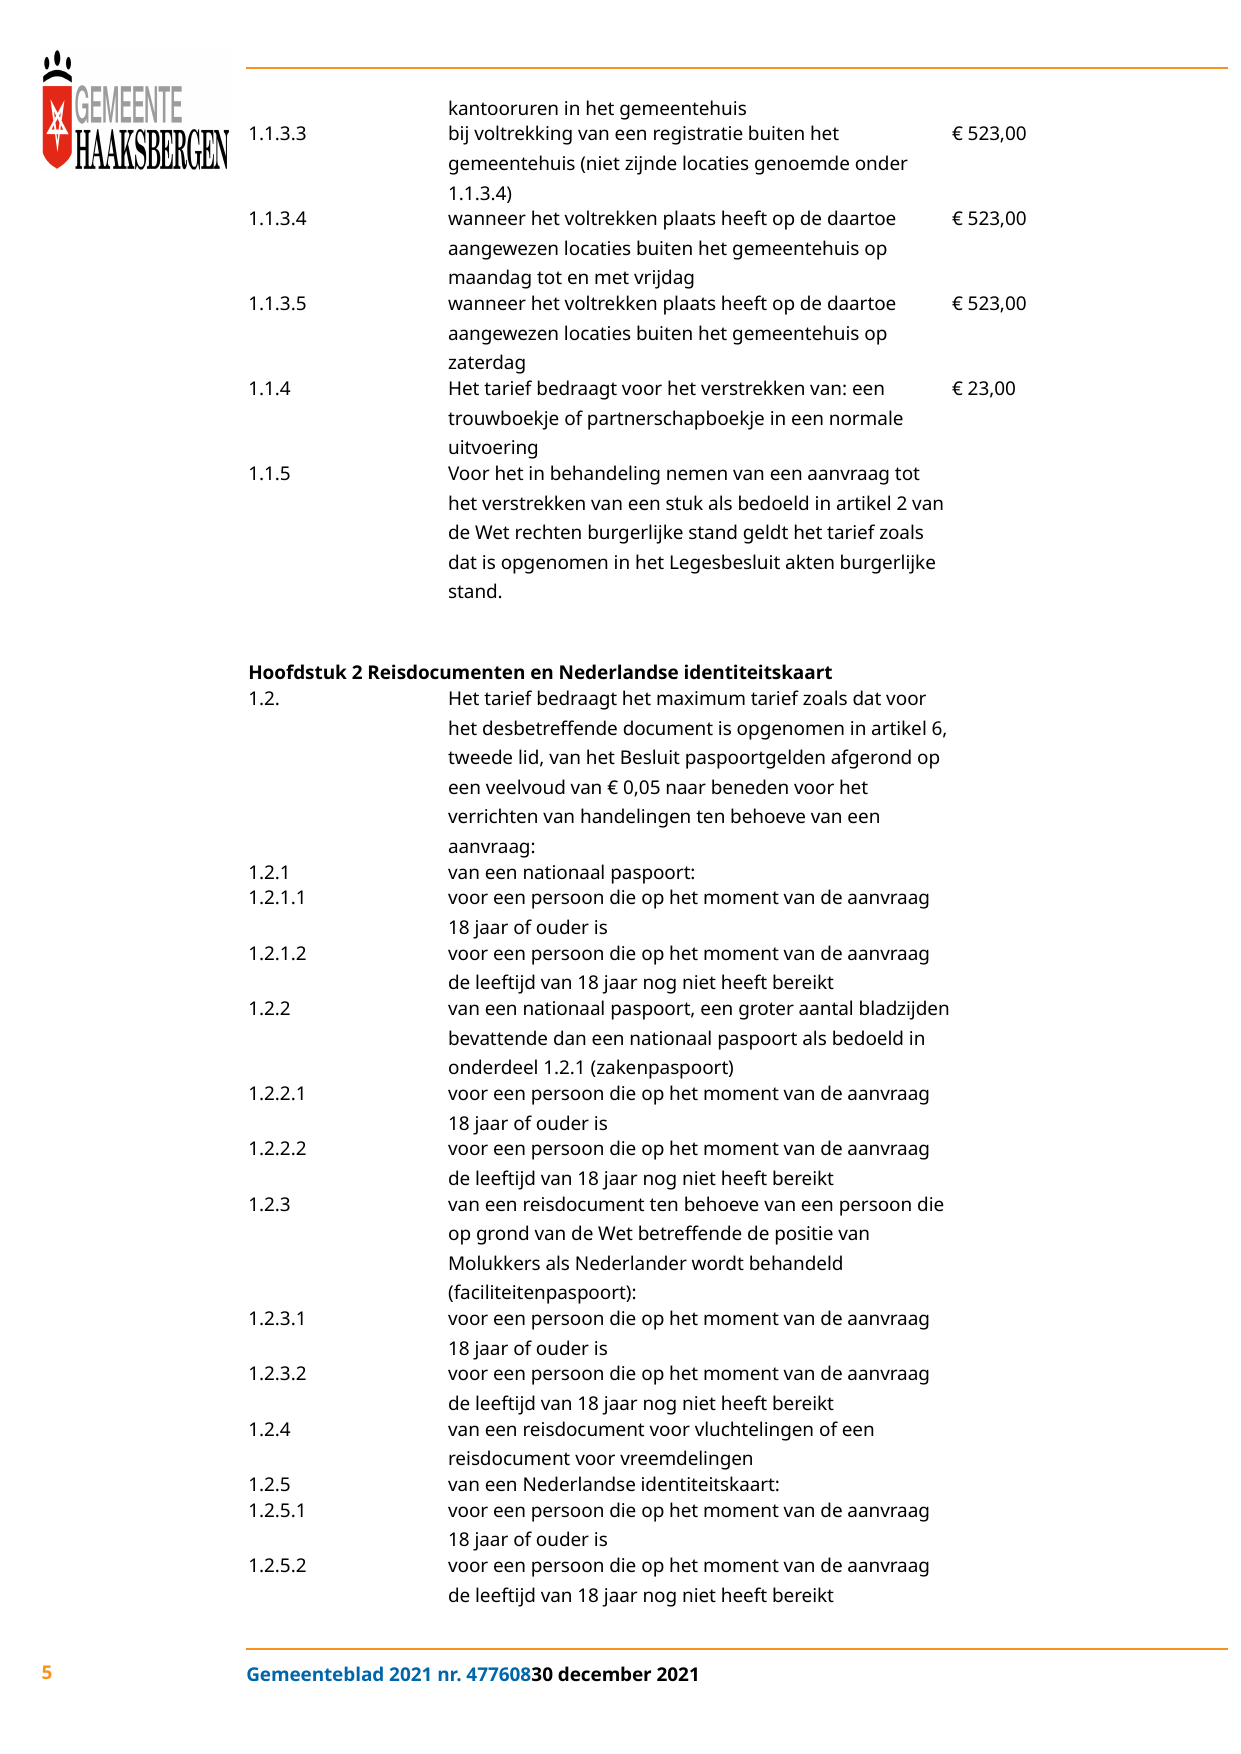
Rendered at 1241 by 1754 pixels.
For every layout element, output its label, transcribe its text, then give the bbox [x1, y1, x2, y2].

table_cell 1.2. [248, 685, 448, 859]
table_cell 1.2.5.2 [248, 1552, 448, 1607]
table_cell 1.2.1.1 [248, 885, 448, 940]
table_cell voor een persoon die op het moment van de aanvraag de leeftijd van 18 jaar nog niet heeft bereikt [448, 1552, 952, 1607]
table_cell 1.2.2 [248, 995, 448, 1080]
table_cell [952, 995, 1152, 1080]
table_cell van een nationaal paspoort, een groter aantal bladzijden bevattende dan een nationaal paspoort als bedoeld in onderdeel 1.2.1 (zakenpaspoort) [448, 995, 952, 1080]
table_cell Het tarief bedraagt voor het verstrekken van: een trouwboekje of partnerschapboekje in een normale uitvoering [448, 375, 952, 460]
table_cell 1.1.4 [248, 375, 448, 460]
table_cell voor een persoon die op het moment van de aanvraag 18 jaar of ouder is [448, 1497, 952, 1552]
table_cell 1.2.2.2 [248, 1135, 448, 1191]
table_cell 1.2.5 [248, 1471, 448, 1497]
table_cell € 23,00 [952, 375, 1152, 460]
table_cell van een nationaal paspoort: [448, 859, 952, 884]
table_cell 1.2.3 [248, 1191, 448, 1305]
table_cell 1.1.3.3 [248, 121, 448, 205]
table_cell 1.2.2.1 [248, 1080, 448, 1135]
table_cell [952, 859, 1152, 884]
table_cell voor een persoon die op het moment van de aanvraag de leeftijd van 18 jaar nog niet heeft bereikt [448, 1135, 952, 1191]
table_cell [952, 1416, 1152, 1471]
table_cell 1.2.1 [248, 859, 448, 884]
table_cell Voor het in behandeling nemen van een aanvraag tot het verstrekken van een stuk als bedoeld in artikel 2 van de Wet rechten burgerlijke stand geldt het tarief zoals dat is opgenomen in het Legesbesluit akten burgerlijke stand. [448, 460, 952, 604]
table_cell wanneer het voltrekken plaats heeft op de daartoe aangewezen locaties buiten het gemeentehuis op maandag tot en met vrijdag [448, 205, 952, 290]
table_cell 1.2.4 [248, 1416, 448, 1471]
table_cell voor een persoon die op het moment van de aanvraag 18 jaar of ouder is [448, 885, 952, 940]
table_cell [952, 885, 1152, 940]
table_cell [952, 460, 1152, 604]
table_cell [952, 1361, 1152, 1416]
table_cell [952, 1191, 1152, 1305]
table_cell [952, 660, 1152, 685]
table_cell [448, 604, 952, 659]
table_cell 1.1.3.5 [248, 290, 448, 375]
table_cell 1.2.3.1 [248, 1305, 448, 1361]
table_cell kantooruren in het gemeentehuis [448, 95, 952, 121]
table_cell [952, 940, 1152, 995]
table_cell Hoofdstuk 2 Reisdocumenten en Nederlandse identiteitskaart [248, 660, 952, 685]
table_cell 1.2.1.2 [248, 940, 448, 995]
table_cell van een reisdocument voor vluchtelingen of een reisdocument voor vreemdelingen [448, 1416, 952, 1471]
table_cell [248, 95, 448, 121]
picture [41, 47, 231, 172]
table_cell [952, 1080, 1152, 1135]
table_cell 1.1.3.4 [248, 205, 448, 290]
table_cell [952, 1497, 1152, 1552]
table_cell [952, 604, 1152, 659]
table_cell [952, 1471, 1152, 1497]
table_cell wanneer het voltrekken plaats heeft op de daartoe aangewezen locaties buiten het gemeentehuis op zaterdag [448, 290, 952, 375]
table_cell [952, 1135, 1152, 1191]
table_cell van een Nederlandse identiteitskaart: [448, 1471, 952, 1497]
table_cell voor een persoon die op het moment van de aanvraag 18 jaar of ouder is [448, 1305, 952, 1361]
table_cell [952, 1552, 1152, 1607]
table_cell van een reisdocument ten behoeve van een persoon die op grond van de Wet betreffende de positie van Molukkers als Nederlander wordt behandeld (faciliteitenpaspoort): [448, 1191, 952, 1305]
table_cell [248, 604, 448, 659]
table_cell € 523,00 [952, 205, 1152, 290]
table_cell voor een persoon die op het moment van de aanvraag de leeftijd van 18 jaar nog niet heeft bereikt [448, 940, 952, 995]
table_cell 1.1.5 [248, 460, 448, 604]
table_cell Het tarief bedraagt het maximum tarief zoals dat voor het desbetreffende document is opgenomen in artikel 6, tweede lid, van het Besluit paspoortgelden afgerond op een veelvoud van € 0,05 naar beneden voor het verrichten van handelingen ten behoeve van een aanvraag: [448, 685, 952, 859]
table_cell voor een persoon die op het moment van de aanvraag 18 jaar of ouder is [448, 1080, 952, 1135]
table_cell € 523,00 [952, 290, 1152, 375]
table_cell voor een persoon die op het moment van de aanvraag de leeftijd van 18 jaar nog niet heeft bereikt [448, 1361, 952, 1416]
table_cell 1.2.3.2 [248, 1361, 448, 1416]
table_cell 1.2.5.1 [248, 1497, 448, 1552]
table_cell [952, 1305, 1152, 1361]
table_cell bij voltrekking van een registratie buiten het gemeentehuis (niet zijnde locaties genoemde onder 1.1.3.4) [448, 121, 952, 205]
table_cell [952, 685, 1152, 859]
table_cell [952, 95, 1152, 121]
table_cell € 523,00 [952, 121, 1152, 205]
